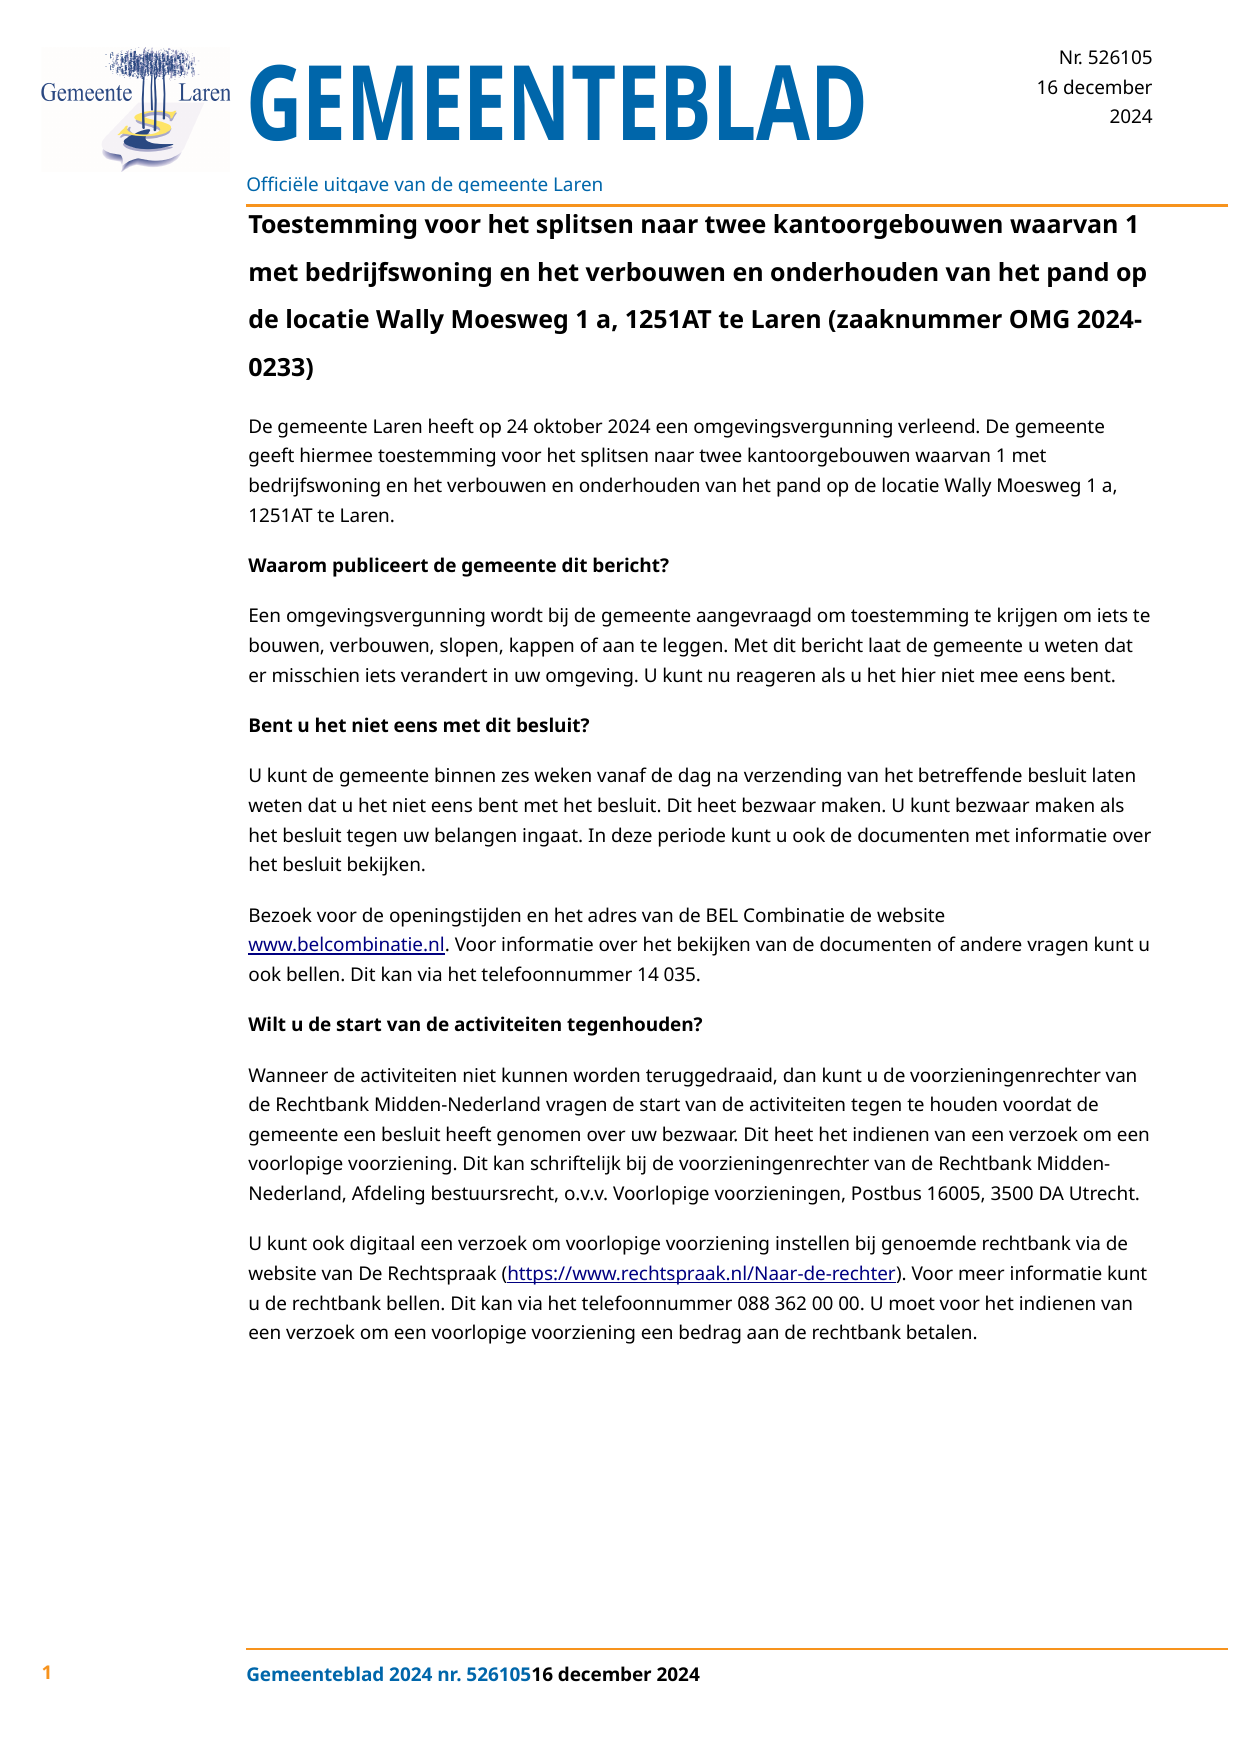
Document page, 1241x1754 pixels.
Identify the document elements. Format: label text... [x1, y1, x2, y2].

text Toestemming voor het splitsen naar twee kantoorgebouwen waarvan 1 met bedrijfswoning en het verbouwen en onderhouden van het pand op de locatie Wally Moesweg 1 a, 1251AT te Laren (zaaknummer OMG 2024-0233) [248, 207, 1152, 384]
text U kunt de gemeente binnen zes weken vanaf de dag na verzending van het betreffende besluit laten weten dat u het niet eens bent met het besluit. Dit heet bezwaar maken. U kunt bezwaar maken als het besluit tegen uw belangen ingaat. In deze periode kunt u ook de documenten met informatie over het besluit bekijken. [248, 763, 1152, 877]
text Bezoek voor de openingstijden en het adres van de BEL Combinatie de website www.belcombinatie.nl. Voor informatie over het bekijken van de documenten of andere vragen kunt u ook bellen. Dit kan via het telefoonnummer 14 035. [248, 902, 1152, 987]
text Bent u het niet eens met dit besluit? [248, 712, 1152, 738]
text Een omgevingsvergunning wordt bij de gemeente aangevraagd om toestemming te krijgen om iets te bouwen, verbouwen, slopen, kappen of aan te leggen. Met dit bericht laat de gemeente u weten dat er misschien iets verandert in uw omgeving. U kunt nu reageren als u het hier niet mee eens bent. [248, 603, 1152, 688]
text Wanneer de activiteiten niet kunnen worden teruggedraaid, dan kunt u de voorzieningenrechter van de Rechtbank Midden-Nederland vragen de start van de activiteiten tegen te houden voordat de gemeente een besluit heeft genomen over uw bezwaar. Dit heet het indienen van een verzoek om een voorlopige voorziening. Dit kan schriftelijk bij de voorzieningenrechter van de Rechtbank Midden-Nederland, Afdeling bestuursrecht, o.v.v. Voorlopige voorzieningen, Postbus 16005, 3500 DA Utrecht. [248, 1062, 1152, 1206]
picture [41, 47, 231, 172]
text U kunt ook digitaal een verzoek om voorlopige voorziening instellen bij genoemde rechtbank via de website van De Rechtspraak (https://www.rechtspraak.nl/Naar-de-rechter). Voor meer informatie kunt u de rechtbank bellen. Dit kan via het telefoonnummer 088 362 00 00. U moet voor het indienen van een verzoek om een voorlopige voorziening een bedrag aan de rechtbank betalen. [248, 1231, 1152, 1345]
text De gemeente Laren heeft op 24 oktober 2024 een omgevingsvergunning verleend. De gemeente geeft hiermee toestemming voor het splitsen naar twee kantoorgebouwen waarvan 1 met bedrijfswoning en het verbouwen en onderhouden van het pand op de locatie Wally Moesweg 1 a, 1251AT te Laren. [248, 413, 1152, 528]
text Wilt u de start van de activiteiten tegenhouden? [248, 1011, 1152, 1037]
text Waarom publiceert de gemeente dit bericht? [248, 552, 1152, 578]
